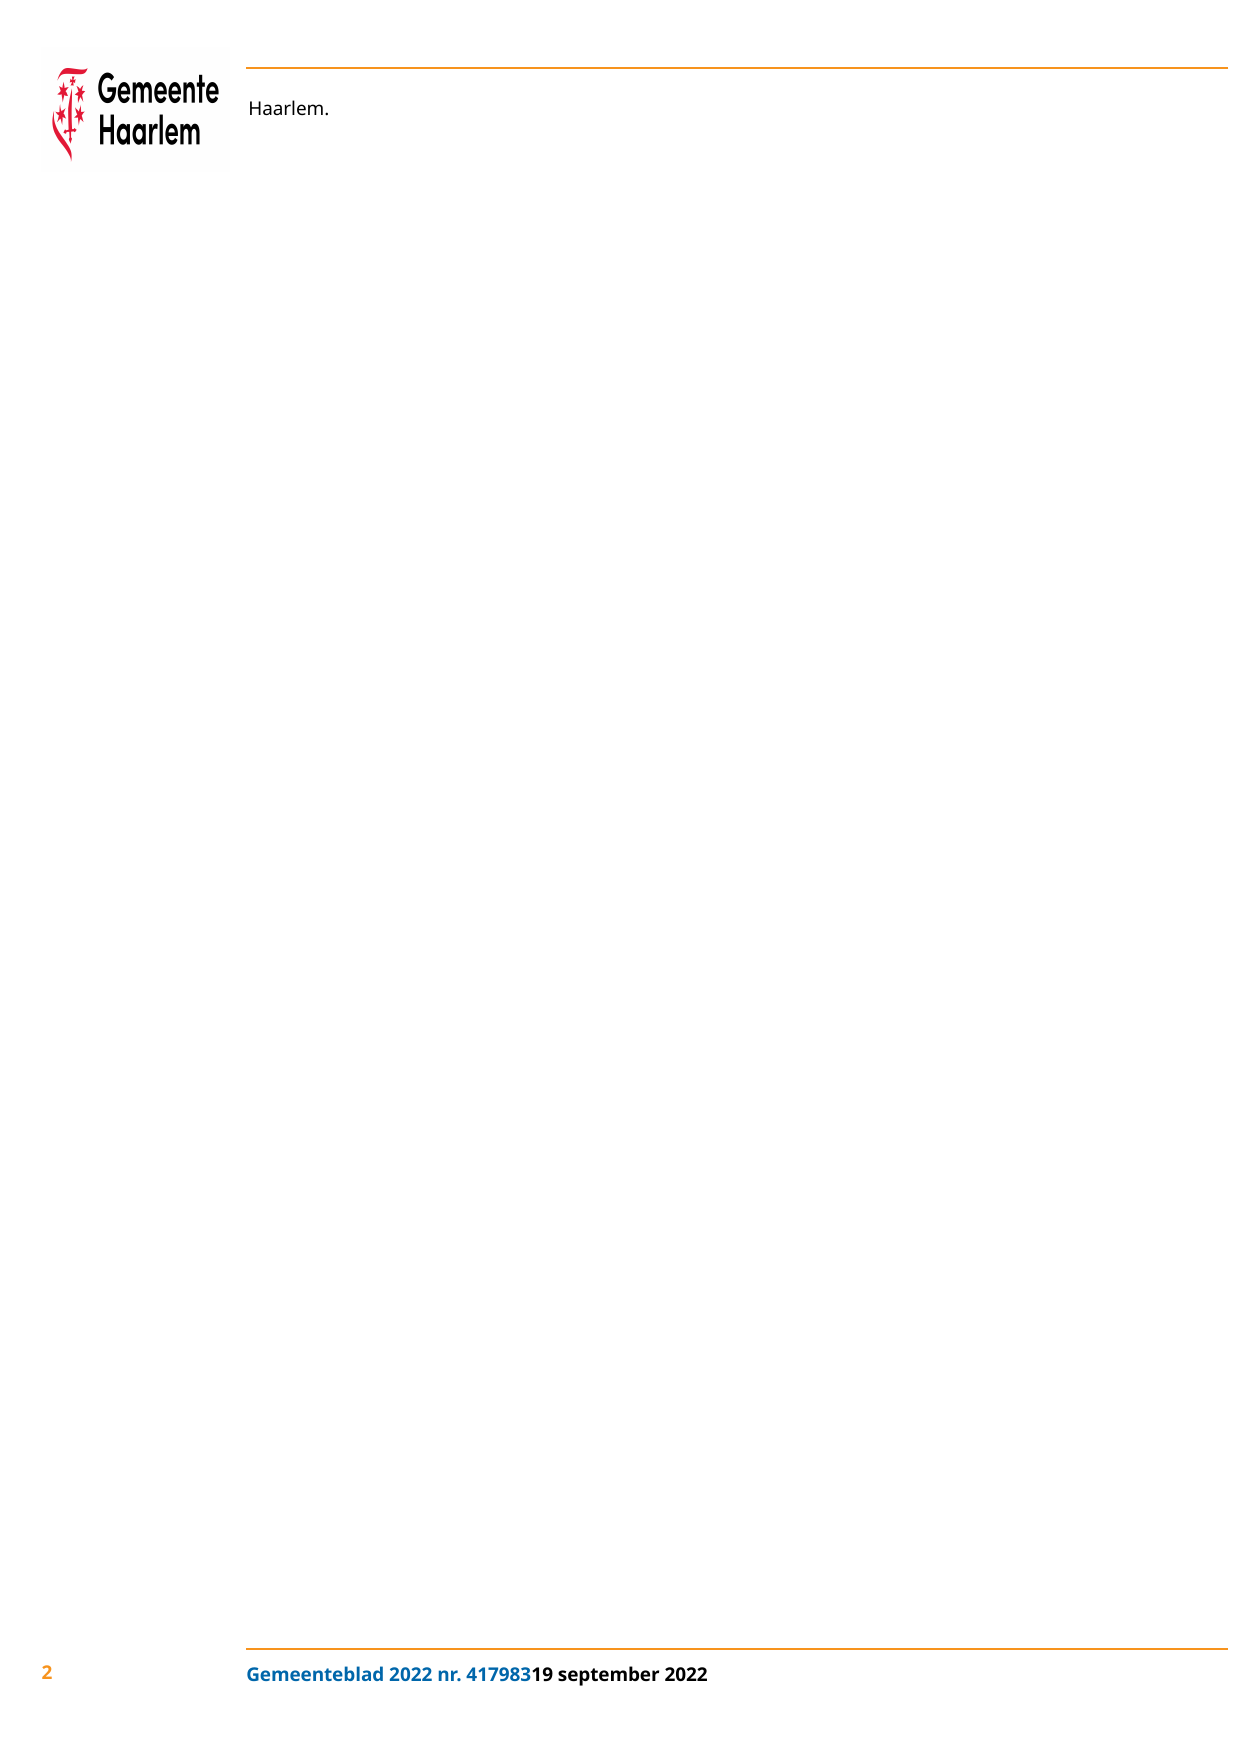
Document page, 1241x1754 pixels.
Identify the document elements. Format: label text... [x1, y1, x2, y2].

text Haarlem. [248, 95, 1152, 121]
picture [41, 47, 231, 172]
